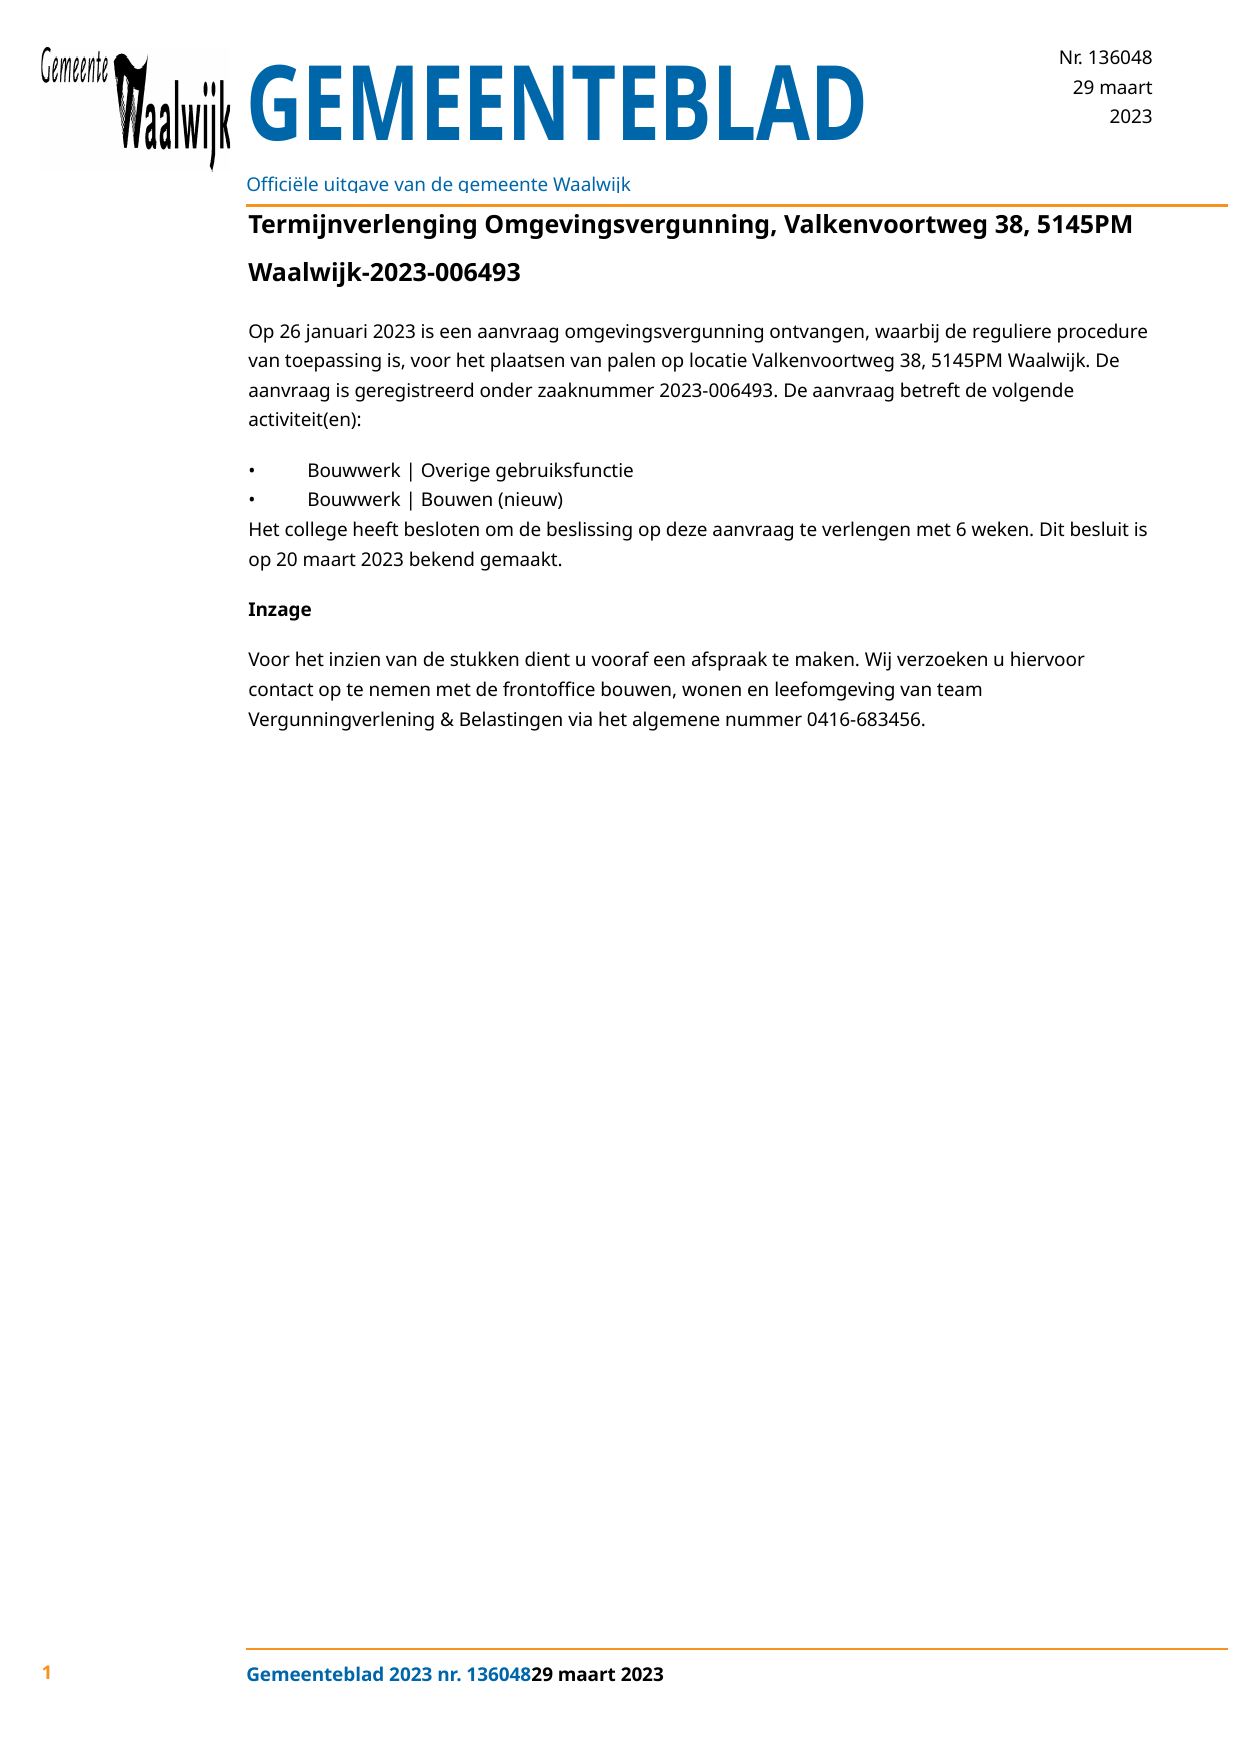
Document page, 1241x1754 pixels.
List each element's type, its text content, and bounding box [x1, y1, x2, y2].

text Inzage [248, 596, 1152, 622]
list Bouwwerk | Bouwen (nieuw) [248, 487, 1152, 512]
text Voor het inzien van de stukken dient u vooraf een afspraak te maken. Wij verzoeken u hiervoor contact op te nemen met de frontoffice bouwen, wonen en leefomgeving van team Vergunningverlening & Belastingen via het algemene nummer 0416-683456. [248, 647, 1152, 732]
list Bouwwerk | Overige gebruiksfunctie [248, 457, 1152, 483]
text Op 26 januari 2023 is een aanvraag omgevingsvergunning ontvangen, waarbij de reguliere procedure van toepassing is, voor het plaatsen van palen op locatie Valkenvoortweg 38, 5145PM Waalwijk. De aanvraag is geregistreerd onder zaaknummer 2023-006493. De aanvraag betreft de volgende activiteit(en): [248, 318, 1152, 432]
picture [41, 47, 231, 172]
text Het college heeft besloten om de beslissing op deze aanvraag te verlengen met 6 weken. Dit besluit is op 20 maart 2023 bekend gemaakt. [248, 516, 1152, 572]
text Termijnverlenging Omgevingsvergunning, Valkenvoortweg 38, 5145PM Waalwijk-2023-006493 [248, 207, 1152, 288]
